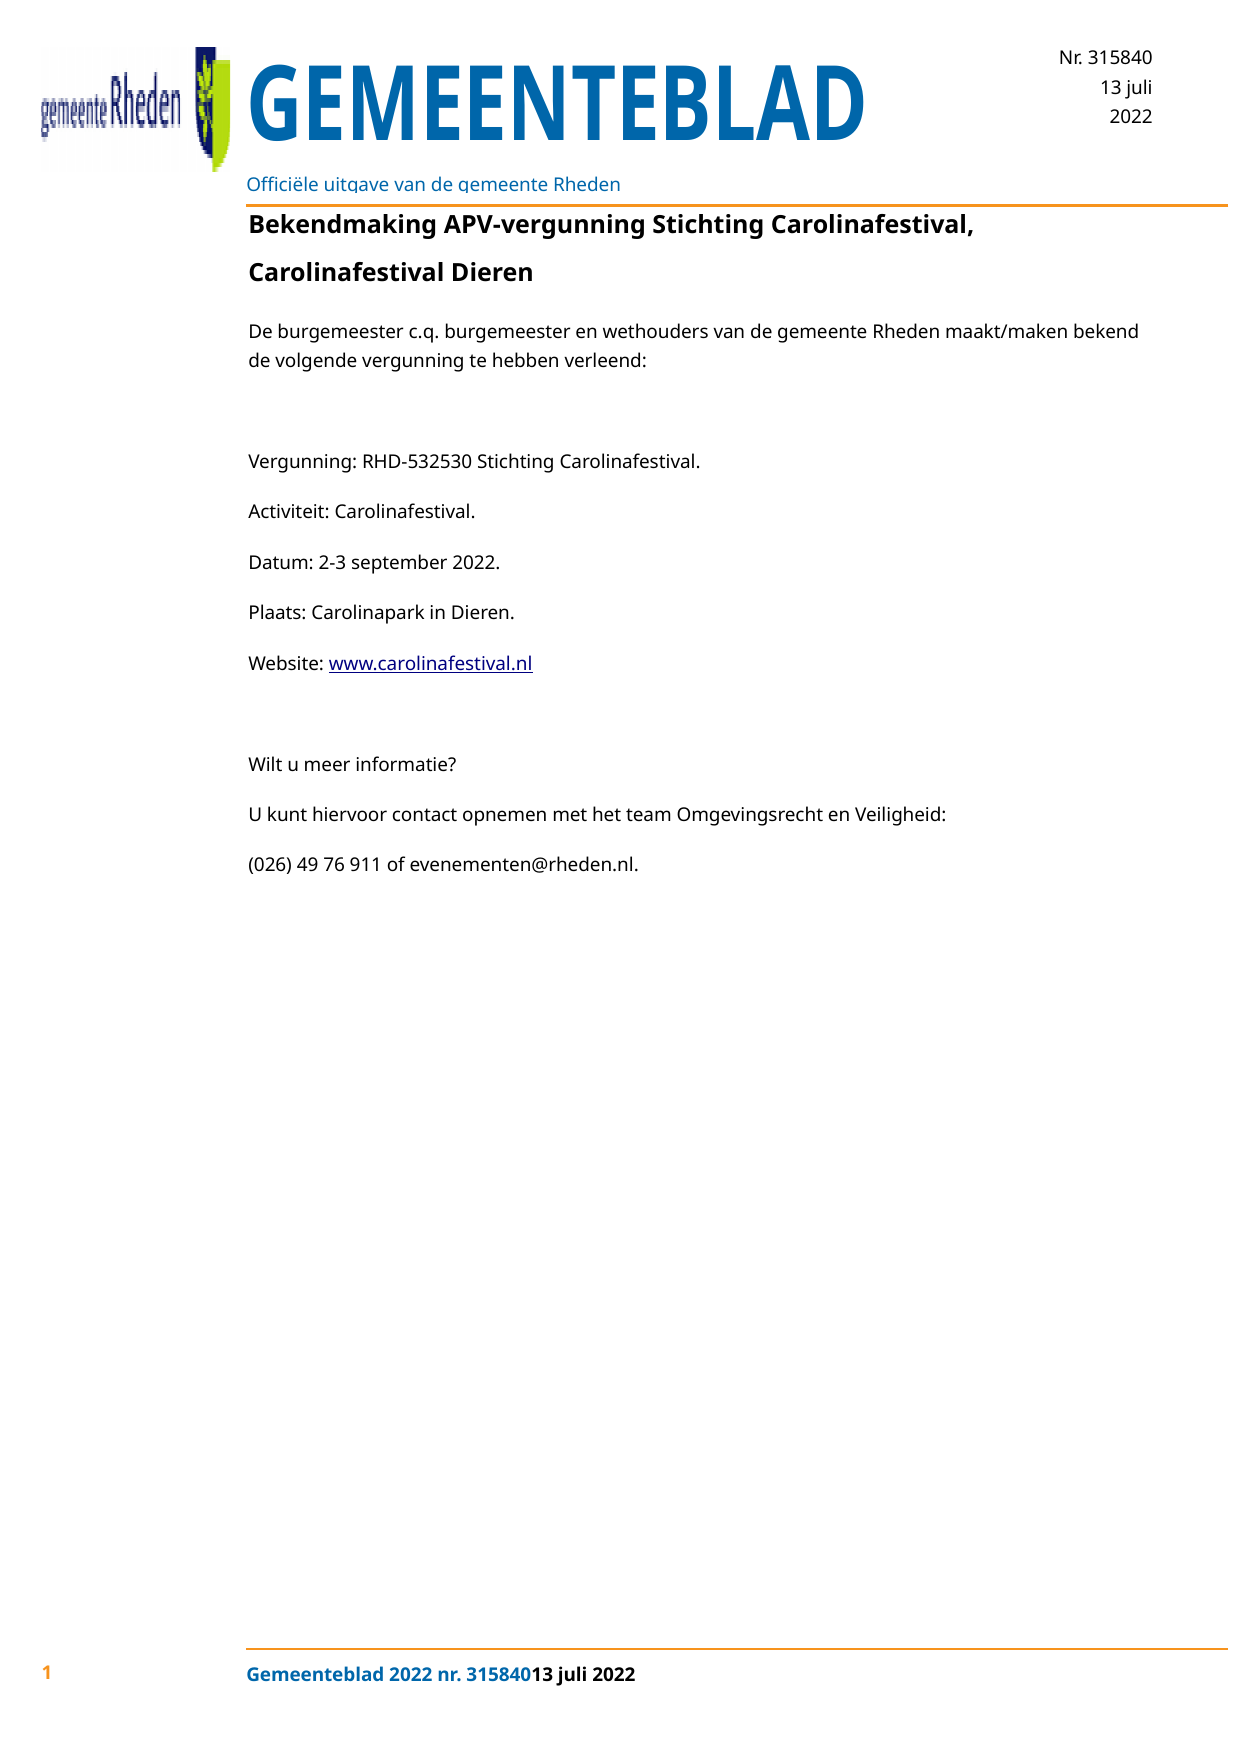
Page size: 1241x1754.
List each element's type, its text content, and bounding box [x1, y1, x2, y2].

text Bekendmaking APV-vergunning Stichting Carolinafestival, Carolinafestival Dieren [248, 207, 1152, 288]
picture [41, 47, 231, 172]
text Vergunning: RHD-532530 Stichting Carolinafestival. [248, 448, 1152, 474]
text Website: www.carolinafestival.nl [248, 650, 1152, 676]
text (026) 49 76 911 of evenementen@rheden.nl. [248, 852, 1152, 877]
text Plaats: Carolinapark in Dieren. [248, 599, 1152, 625]
text Datum: 2-3 september 2022. [248, 549, 1152, 575]
text U kunt hiervoor contact opnemen met het team Omgevingsrecht en Veiligheid: [248, 801, 1152, 827]
text De burgemeester c.q. burgemeester en wethouders van de gemeente Rheden maakt/maken bekend de volgende vergunning te hebben verleend: [248, 318, 1152, 373]
text Activiteit: Carolinafestival. [248, 499, 1152, 524]
text Wilt u meer informatie? [248, 751, 1152, 777]
